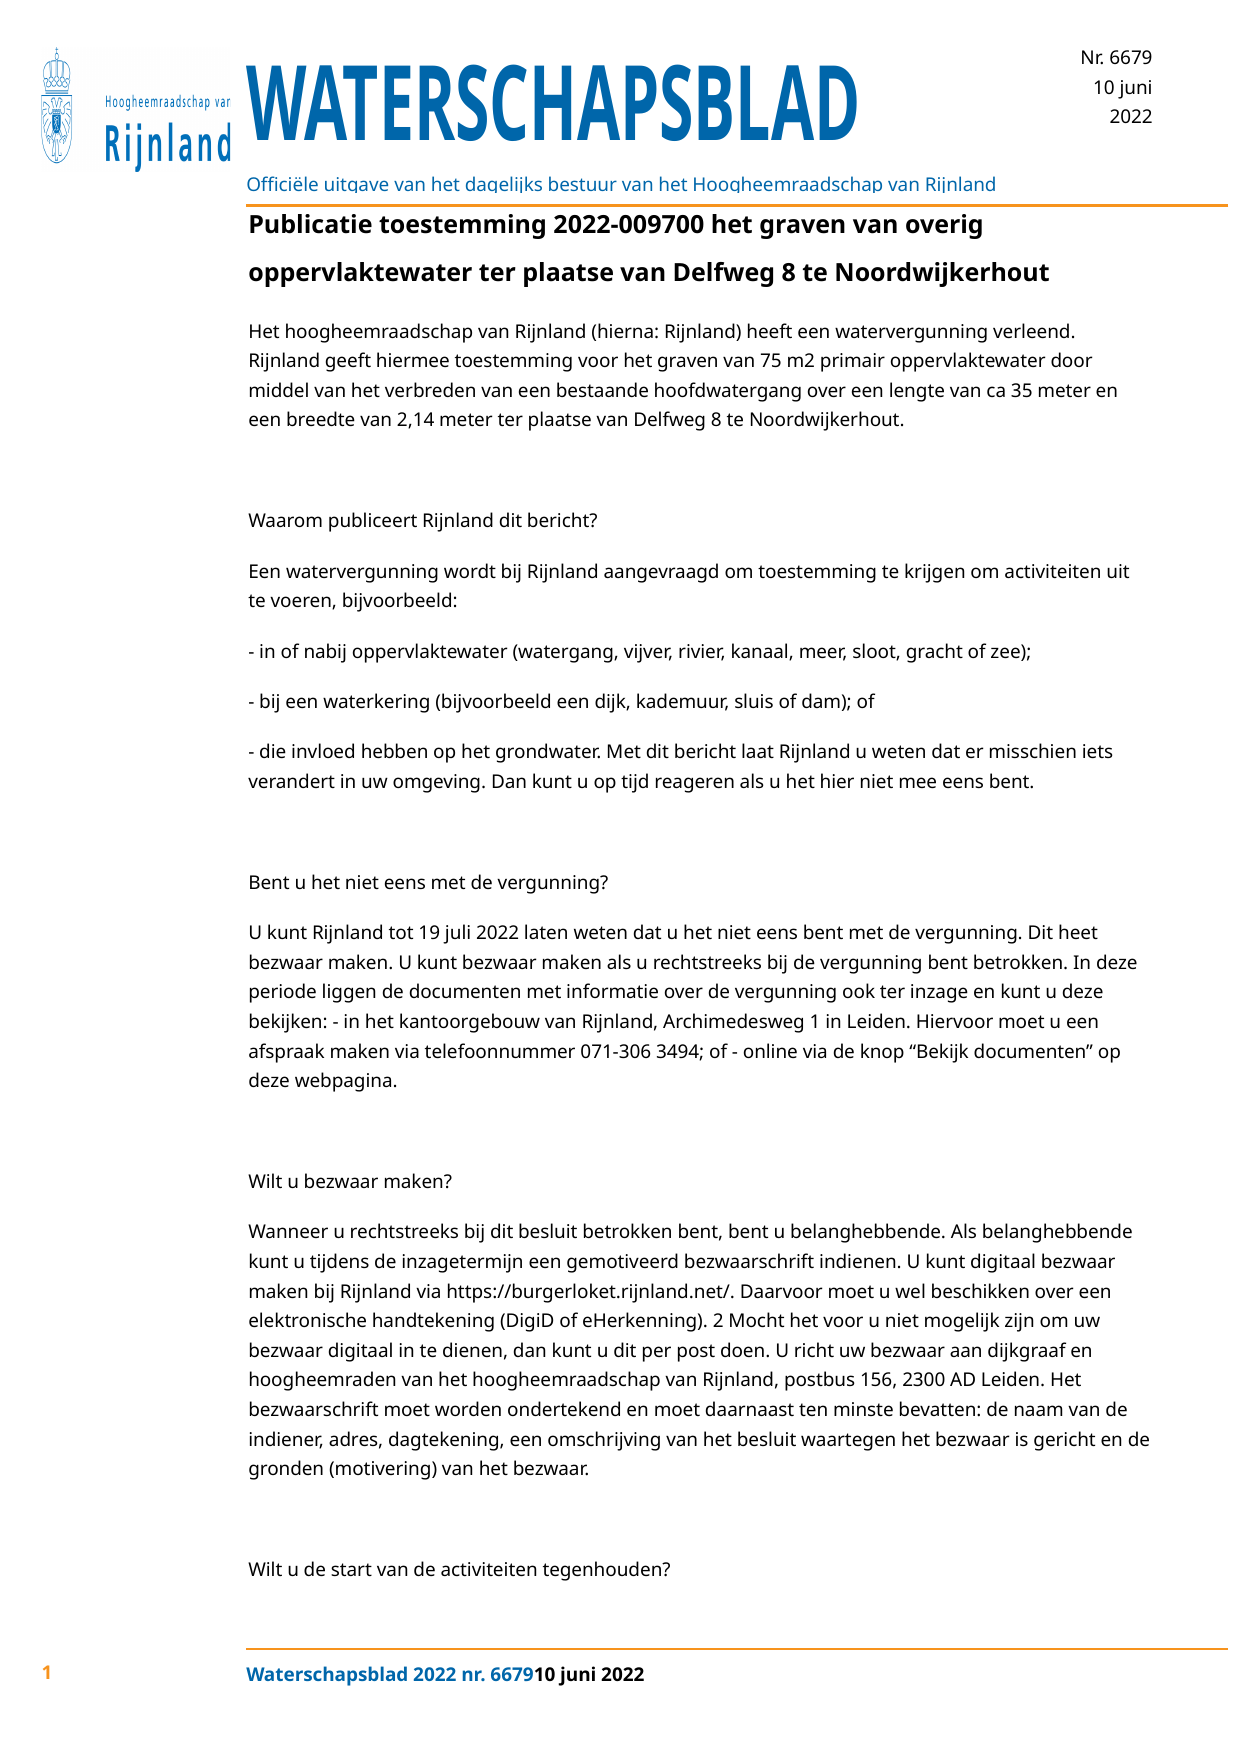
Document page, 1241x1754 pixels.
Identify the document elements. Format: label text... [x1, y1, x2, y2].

text Een watervergunning wordt bij Rijnland aangevraagd om toestemming te krijgen om activiteiten uit te voeren, bijvoorbeeld: [248, 558, 1152, 613]
text - bij een waterkering (bijvoorbeeld een dijk, kademuur, sluis of dam); of [248, 688, 1152, 714]
text Waarom publiceert Rijnland dit bericht? [248, 507, 1152, 533]
text Wilt u de start van de activiteiten tegenhouden? [248, 1556, 1152, 1582]
text Bent u het niet eens met de vergunning? [248, 869, 1152, 895]
text - die invloed hebben op het grondwater. Met dit bericht laat Rijnland u weten dat er misschien iets verandert in uw omgeving. Dan kunt u op tijd reageren als u het hier niet mee eens bent. [248, 739, 1152, 794]
text Wilt u bezwaar maken? [248, 1168, 1152, 1194]
text Wanneer u rechtstreeks bij dit besluit betrokken bent, bent u belanghebbende. Als belanghebbende kunt u tijdens de inzagetermijn een gemotiveerd bezwaarschrift indienen. U kunt digitaal bezwaar maken bij Rijnland via https://burgerloket.rijnland.net/. Daarvoor moet u wel beschikken over een elektronische handtekening (DigiD of eHerkenning). 2 Mocht het voor u niet mogelijk zijn om uw bezwaar digitaal in te dienen, dan kunt u dit per post doen. U richt uw bezwaar aan dijkgraaf en hoogheemraden van het hoogheemraadschap van Rijnland, postbus 156, 2300 AD Leiden. Het bezwaarschrift moet worden ondertekend en moet daarnaast ten minste bevatten: de naam van de indiener, adres, dagtekening, een omschrijving van het besluit waartegen het bezwaar is gericht en de gronden (motivering) van het bezwaar. [248, 1219, 1152, 1481]
text Publicatie toestemming 2022-009700 het graven van overig oppervlaktewater ter plaatse van Delfweg 8 te Noordwijkerhout [248, 207, 1152, 288]
text - in of nabij oppervlaktewater (watergang, vijver, rivier, kanaal, meer, sloot, gracht of zee); [248, 638, 1152, 664]
text U kunt Rijnland tot 19 juli 2022 laten weten dat u het niet eens bent met de vergunning. Dit heet bezwaar maken. U kunt bezwaar maken als u rechtstreeks bij de vergunning bent betrokken. In deze periode liggen de documenten met informatie over de vergunning ook ter inzage en kunt u deze bekijken: - in het kantoorgebouw van Rijnland, Archimedesweg 1 in Leiden. Hiervoor moet u een afspraak maken via telefoonnummer 071-306 3494; of - online via de knop “Bekijk documenten” op deze webpagina. [248, 919, 1152, 1093]
picture [41, 47, 231, 172]
text Het hoogheemraadschap van Rijnland (hierna: Rijnland) heeft een watervergunning verleend. Rijnland geeft hiermee toestemming voor het graven van 75 m2 primair oppervlaktewater door middel van het verbreden van een bestaande hoofdwatergang over een lengte van ca 35 meter en een breedte van 2,14 meter ter plaatse van Delfweg 8 te Noordwijkerhout. [248, 318, 1152, 432]
